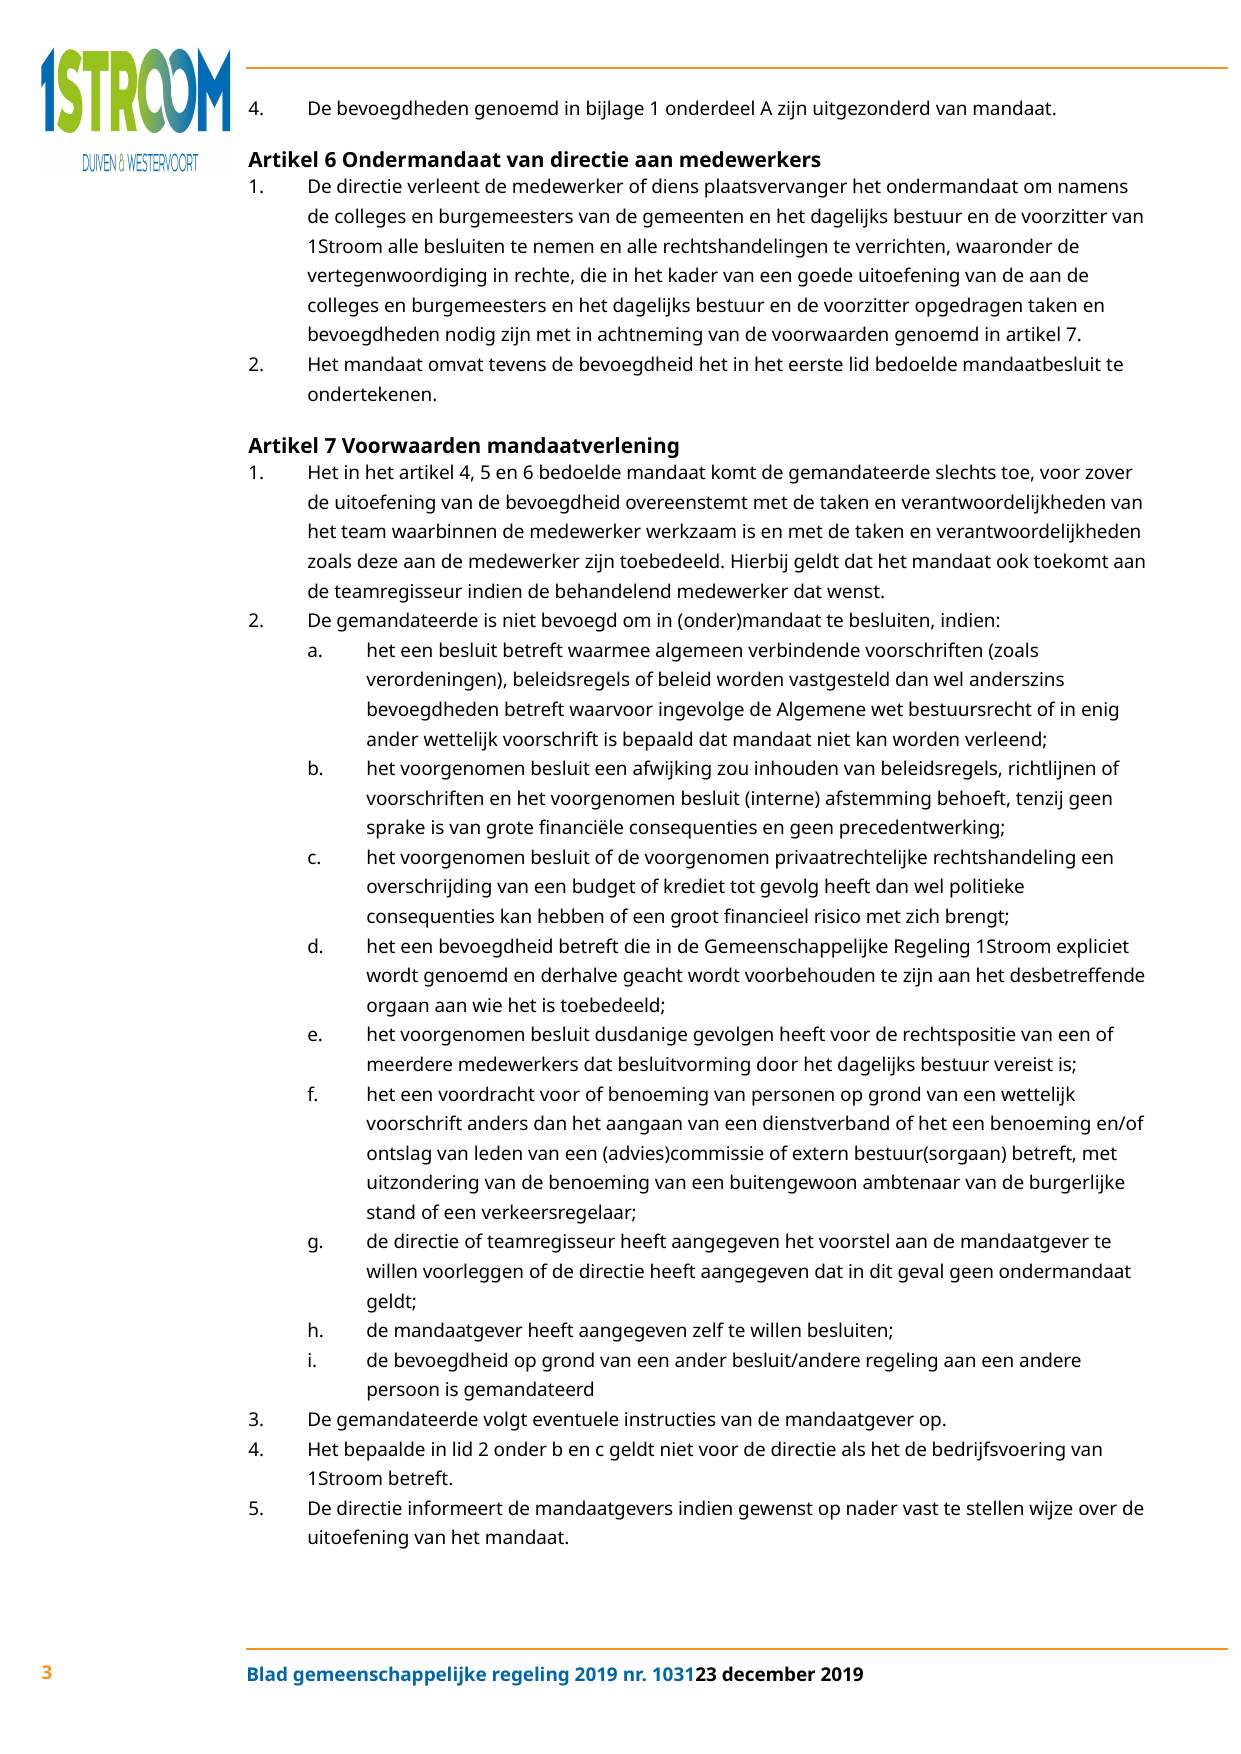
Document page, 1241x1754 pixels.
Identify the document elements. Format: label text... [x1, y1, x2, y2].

list De gemandateerde volgt eventuele instructies van de mandaatgever op. [248, 1406, 1152, 1432]
list De gemandateerde is niet bevoegd om in (onder)mandaat te besluiten, indien: [248, 607, 1152, 633]
list de mandaatgever heeft aangegeven zelf te willen besluiten; [307, 1317, 1152, 1343]
list Het in het artikel 4, 5 en 6 bedoelde mandaat komt de gemandateerde slechts toe, voor zover de uitoefening van de bevoegdheid overeenstemt met de taken en verantwoordelijkheden van het team waarbinnen de medewerker werkzaam is en met de taken en verantwoordelijkheden zoals deze aan de medewerker zijn toebedeeld. Hierbij geldt dat het mandaat ook toekomt aan de teamregisseur indien de behandelend medewerker dat wenst. [248, 459, 1152, 604]
list het voorgenomen besluit of de voorgenomen privaatrechtelijke rechtshandeling een overschrijding van een budget of krediet tot gevolg heeft dan wel politieke consequenties kan hebben of een groot financieel risico met zich brengt; [307, 844, 1152, 929]
list De directie informeert de mandaatgevers indien gewenst op nader vast te stellen wijze over de uitoefening van het mandaat. [248, 1495, 1152, 1550]
text Artikel 6 Ondermandaat van directie aan medewerkers [248, 145, 1152, 174]
list De directie verleent de medewerker of diens plaatsvervanger het ondermandaat om namens de colleges en burgemeesters van de gemeenten en het dagelijks bestuur en de voorzitter van 1Stroom alle besluiten te nemen en alle rechtshandelingen te verrichten, waaronder de vertegenwoordiging in rechte, die in het kader van een goede uitoefening van de aan de colleges en burgemeesters en het dagelijks bestuur en de voorzitter opgedragen taken en bevoegdheden nodig zijn met in achtneming van de voorwaarden genoemd in artikel 7. [248, 174, 1152, 347]
list het een bevoegdheid betreft die in de Gemeenschappelijke Regeling 1Stroom expliciet wordt genoemd en derhalve geacht wordt voorbehouden te zijn aan het desbetreffende orgaan aan wie het is toebedeeld; [307, 933, 1152, 1018]
text Artikel 7 Voorwaarden mandaatverlening [248, 431, 1152, 459]
list Het bepaalde in lid 2 onder b en c geldt niet voor de directie als het de bedrijfsvoering van 1Stroom betreft. [248, 1436, 1152, 1491]
picture [41, 47, 231, 172]
list het een besluit betreft waarmee algemeen verbindende voorschriften (zoals verordeningen), beleidsregels of beleid worden vastgesteld dan wel anderszins bevoegdheden betreft waarvoor ingevolge de Algemene wet bestuursrecht of in enig ander wettelijk voorschrift is bepaald dat mandaat niet kan worden verleend; [307, 637, 1152, 752]
list het voorgenomen besluit dusdanige gevolgen heeft voor de rechtspositie van een of meerdere medewerkers dat besluitvorming door het dagelijks bestuur vereist is; [307, 1022, 1152, 1077]
list het een voordracht voor of benoeming van personen op grond van een wettelijk voorschrift anders dan het aangaan van een dienstverband of het een benoeming en/of ontslag van leden van een (advies)commissie of extern bestuur(sorgaan) betreft, met uitzondering van de benoeming van een buitengewoon ambtenaar van de burgerlijke stand of een verkeersregelaar; [307, 1081, 1152, 1225]
list Het mandaat omvat tevens de bevoegdheid het in het eerste lid bedoelde mandaatbesluit te ondertekenen. [248, 351, 1152, 406]
list de directie of teamregisseur heeft aangegeven het voorstel aan de mandaatgever te willen voorleggen of de directie heeft aangegeven dat in dit geval geen ondermandaat geldt; [307, 1229, 1152, 1314]
list De bevoegdheden genoemd in bijlage 1 onderdeel A zijn uitgezonderd van mandaat. [248, 95, 1152, 121]
list het voorgenomen besluit een afwijking zou inhouden van beleidsregels, richtlijnen of voorschriften en het voorgenomen besluit (interne) afstemming behoeft, tenzij geen sprake is van grote financiële consequenties en geen precedentwerking; [307, 755, 1152, 840]
list de bevoegdheid op grond van een ander besluit/andere regeling aan een andere persoon is gemandateerd [307, 1347, 1152, 1402]
